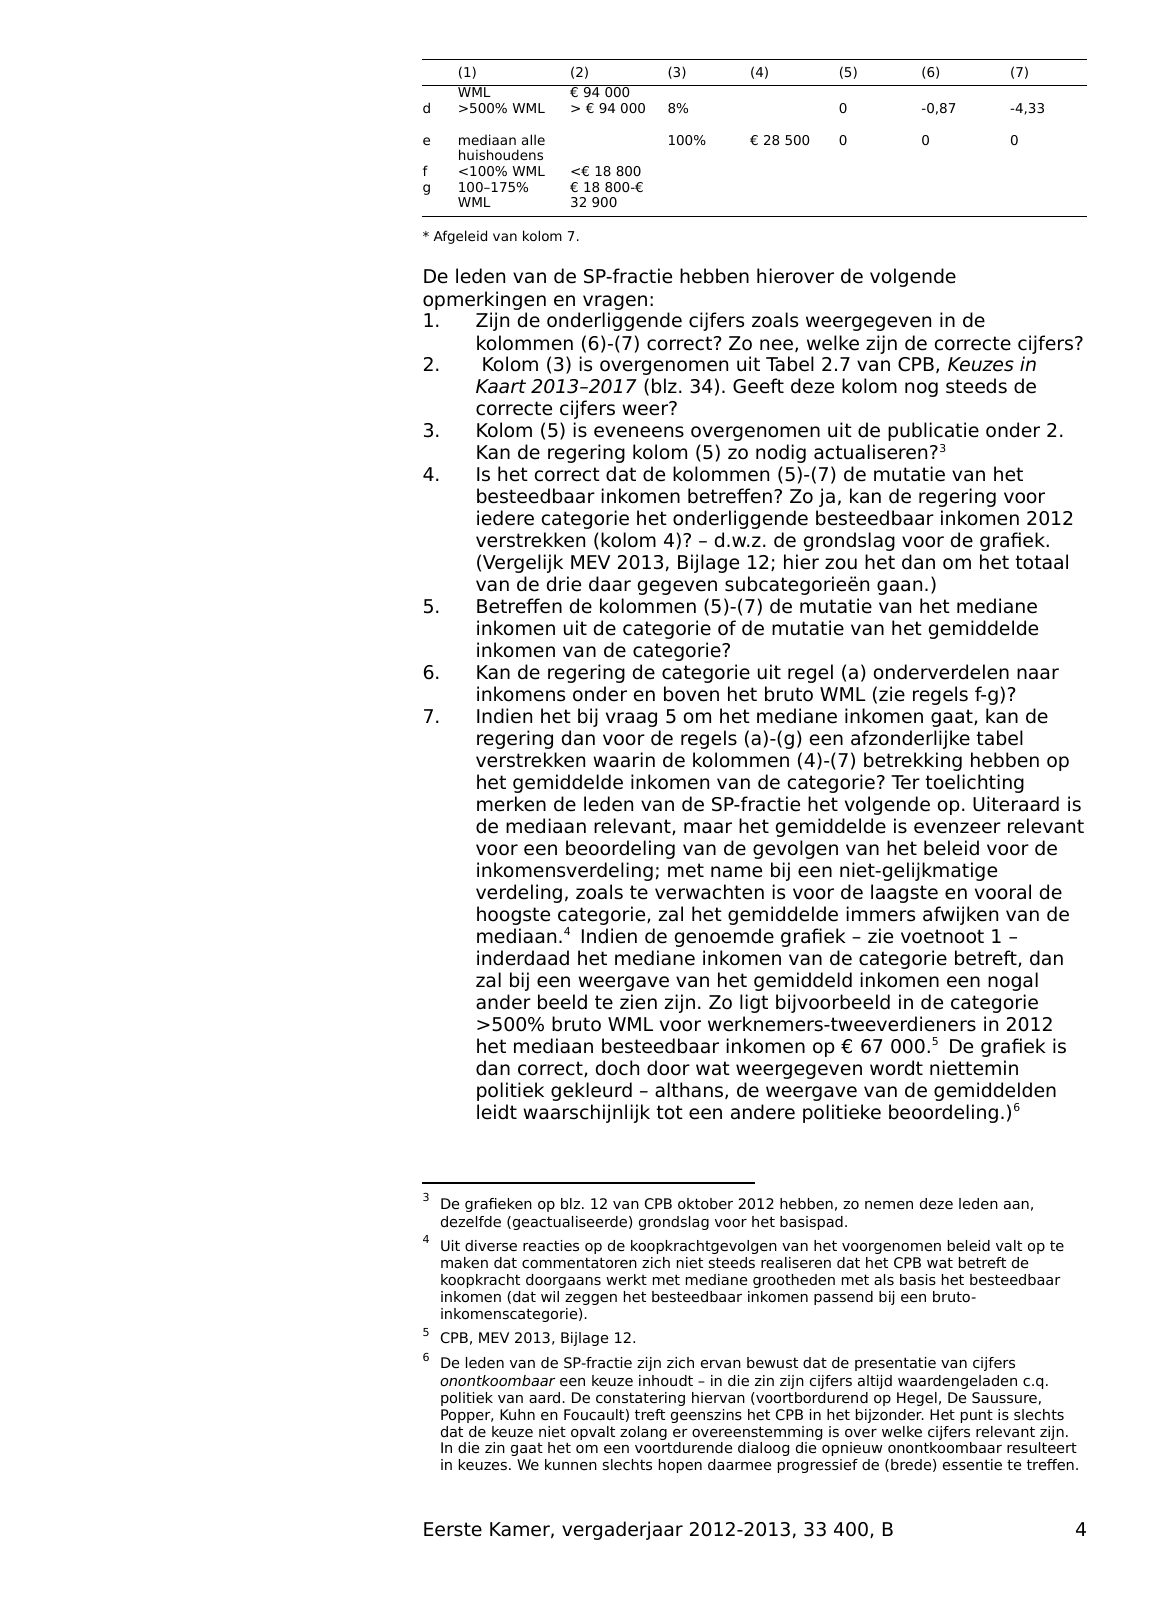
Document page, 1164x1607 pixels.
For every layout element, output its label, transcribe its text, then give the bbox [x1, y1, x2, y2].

table_cell [833, 164, 915, 179]
text 7. Indien het bij vraag 5 om het mediane inkomen gaat, kan de regering dan voor de regels (a)-(g) een afzonderlijke tabel verstrekken waarin de kolommen (4)-(7) betrekking hebben op het gemiddelde inkomen van de categorie? Ter toelichting merken de leden van de SP-fractie het volgende op. Uiteraard is de mediaan relevant, maar het gemiddelde is evenzeer relevant voor een beoordeling van de gevolgen van het beleid voor de inkomensverdeling; met name bij een niet-gelijkmatige verdeling, zoals te verwachten is voor de laagste en vooral de hoogste categorie, zal het gemiddelde immers afwijken van de mediaan. Indien de genoemde grafiek – zie voetnoot 1 – inderdaad het mediane inkomen van de categorie betreft, dan zal bij een weergave van het gemiddeld inkomen een nogal ander beeld te zien zijn. Zo ligt bijvoorbeeld in de categorie >500% bruto WML voor werknemers-tweeverdieners in 2012 het mediaan besteedbaar inkomen op € 67 000. De grafiek is dan correct, doch door wat weergegeven wordt niettemin politiek gekleurd – althans, de weergave van de gemiddelden leidt waarschijnlijk tot een andere politieke beoordeling.) [422, 706, 1087, 1124]
table_cell [915, 86, 1004, 101]
text 5. Betreffen de kolommen (5)-(7) de mutatie van het mediane inkomen uit de categorie of de mutatie van het gemiddelde inkomen van de categorie? [422, 596, 1087, 662]
table_header (1) [452, 60, 564, 85]
text 2. Kolom (3) is overgenomen uit Tabel 2.7 van CPB, Keuzes in Kaart 2013–2017 (blz. 34). Geeft deze kolom nog steeds de correcte cijfers weer? [422, 354, 1087, 420]
text De leden van de SP-fractie hebben hierover de volgende opmerkingen en vragen: [422, 266, 1087, 310]
table_cell <100% WML [452, 164, 564, 179]
table_cell 0 [1004, 133, 1087, 164]
table_cell [661, 117, 744, 132]
table_header (3) [661, 60, 744, 85]
table_header (2) [564, 60, 661, 85]
table_cell € 18 800-€ 32 900 [564, 180, 661, 216]
table_header (5) [833, 60, 915, 85]
table_cell [422, 117, 452, 132]
table_cell 0 [833, 101, 915, 117]
table_cell f [422, 164, 452, 179]
text De leden van de SP-fractie zijn zich ervan bewust dat de presentatie van cijfers onontkoombaar een keuze inhoudt – in die zin zijn cijfers altijd waardengeladen c.q. politiek van aard. De constatering hiervan (voortbordurend op Hegel, De Saussure, Popper, Kuhn en Foucault) treft geenszins het CPB in het bijzonder. Het punt is slechts dat de keuze niet opvalt zolang er overeenstemming is over welke cijfers relevant zijn. In die zin gaat het om een voortdurende dialoog die opnieuw onontkoombaar resulteert in keuzes. We kunnen slechts hopen daarmee progressief de (brede) essentie te treffen. [422, 1351, 1087, 1474]
table_cell [744, 117, 833, 132]
table_cell WML [452, 86, 564, 101]
table_cell [915, 117, 1004, 132]
table_cell [833, 180, 915, 216]
table_cell [915, 180, 1004, 216]
table_cell [1004, 117, 1087, 132]
table_cell <€ 18 800 [564, 164, 661, 179]
table_cell [833, 117, 915, 132]
table_cell 8% [661, 101, 744, 117]
table_cell * Afgeleid van kolom 7. [422, 217, 1087, 244]
table_cell [1004, 164, 1087, 179]
table_cell [744, 164, 833, 179]
table_cell [661, 164, 744, 179]
table_cell [1004, 180, 1087, 216]
table_cell [422, 86, 452, 101]
table_cell [452, 117, 564, 132]
text Uit diverse reacties op de koopkrachtgevolgen van het voorgenomen beleid valt op te maken dat commentatoren zich niet steeds realiseren dat het CPB wat betreft de koopkracht doorgaans werkt met mediane grootheden met als basis het besteedbaar inkomen (dat wil zeggen het besteedbaar inkomen passend bij een bruto-inkomenscategorie). [422, 1233, 1087, 1323]
text De grafieken op blz. 12 van CPB oktober 2012 hebben, zo nemen deze leden aan, dezelfde (geactualiseerde) grondslag voor het basispad. [422, 1192, 1087, 1231]
table_cell [744, 101, 833, 117]
table_cell 0 [915, 133, 1004, 164]
table_cell > € 94 000 [564, 101, 661, 117]
table_cell [661, 86, 744, 101]
text 1. Zijn de onderliggende cijfers zoals weergegeven in de kolommen (6)-(7) correct? Zo nee, welke zijn de correcte cijfers? [422, 310, 1087, 354]
table_cell [564, 133, 661, 164]
text CPB, MEV 2013, Bijlage 12. [422, 1326, 1087, 1348]
table_cell d [422, 101, 452, 117]
text 3. Kolom (5) is eveneens overgenomen uit de publicatie onder 2. Kan de regering kolom (5) zo nodig actualiseren? [422, 420, 1087, 464]
table_cell [744, 86, 833, 101]
table_cell [661, 180, 744, 216]
table_cell 100% [661, 133, 744, 164]
table_cell [915, 164, 1004, 179]
text 4. Is het correct dat de kolommen (5)-(7) de mutatie van het besteedbaar inkomen betreffen? Zo ja, kan de regering voor iedere categorie het onderliggende besteedbaar inkomen 2012 verstrekken (kolom 4)? – d.w.z. de grondslag voor de grafiek. (Vergelijk MEV 2013, Bijlage 12; hier zou het dan om het totaal van de drie daar gegeven subcategorieën gaan.) [422, 464, 1087, 596]
table_cell -4,33 [1004, 101, 1087, 117]
table_cell e [422, 133, 452, 164]
table_header (6) [915, 60, 1004, 85]
table_cell [833, 86, 915, 101]
table_header (7) [1004, 60, 1087, 85]
table_cell mediaan alle huishoudens [452, 133, 564, 164]
table_cell >500% WML [452, 101, 564, 117]
text 6. Kan de regering de categorie uit regel (a) onderverdelen naar inkomens onder en boven het bruto WML (zie regels f-g)? [422, 662, 1087, 706]
table_cell [564, 117, 661, 132]
table_cell [744, 180, 833, 216]
table_header (4) [744, 60, 833, 85]
table_cell 100–175% WML [452, 180, 564, 216]
table_cell € 28 500 [744, 133, 833, 164]
table_cell 0 [833, 133, 915, 164]
table_cell [1004, 86, 1087, 101]
table_cell g [422, 180, 452, 216]
table_cell € 94 000 [564, 86, 661, 101]
table_header [422, 60, 452, 85]
table_cell -0,87 [915, 101, 1004, 117]
